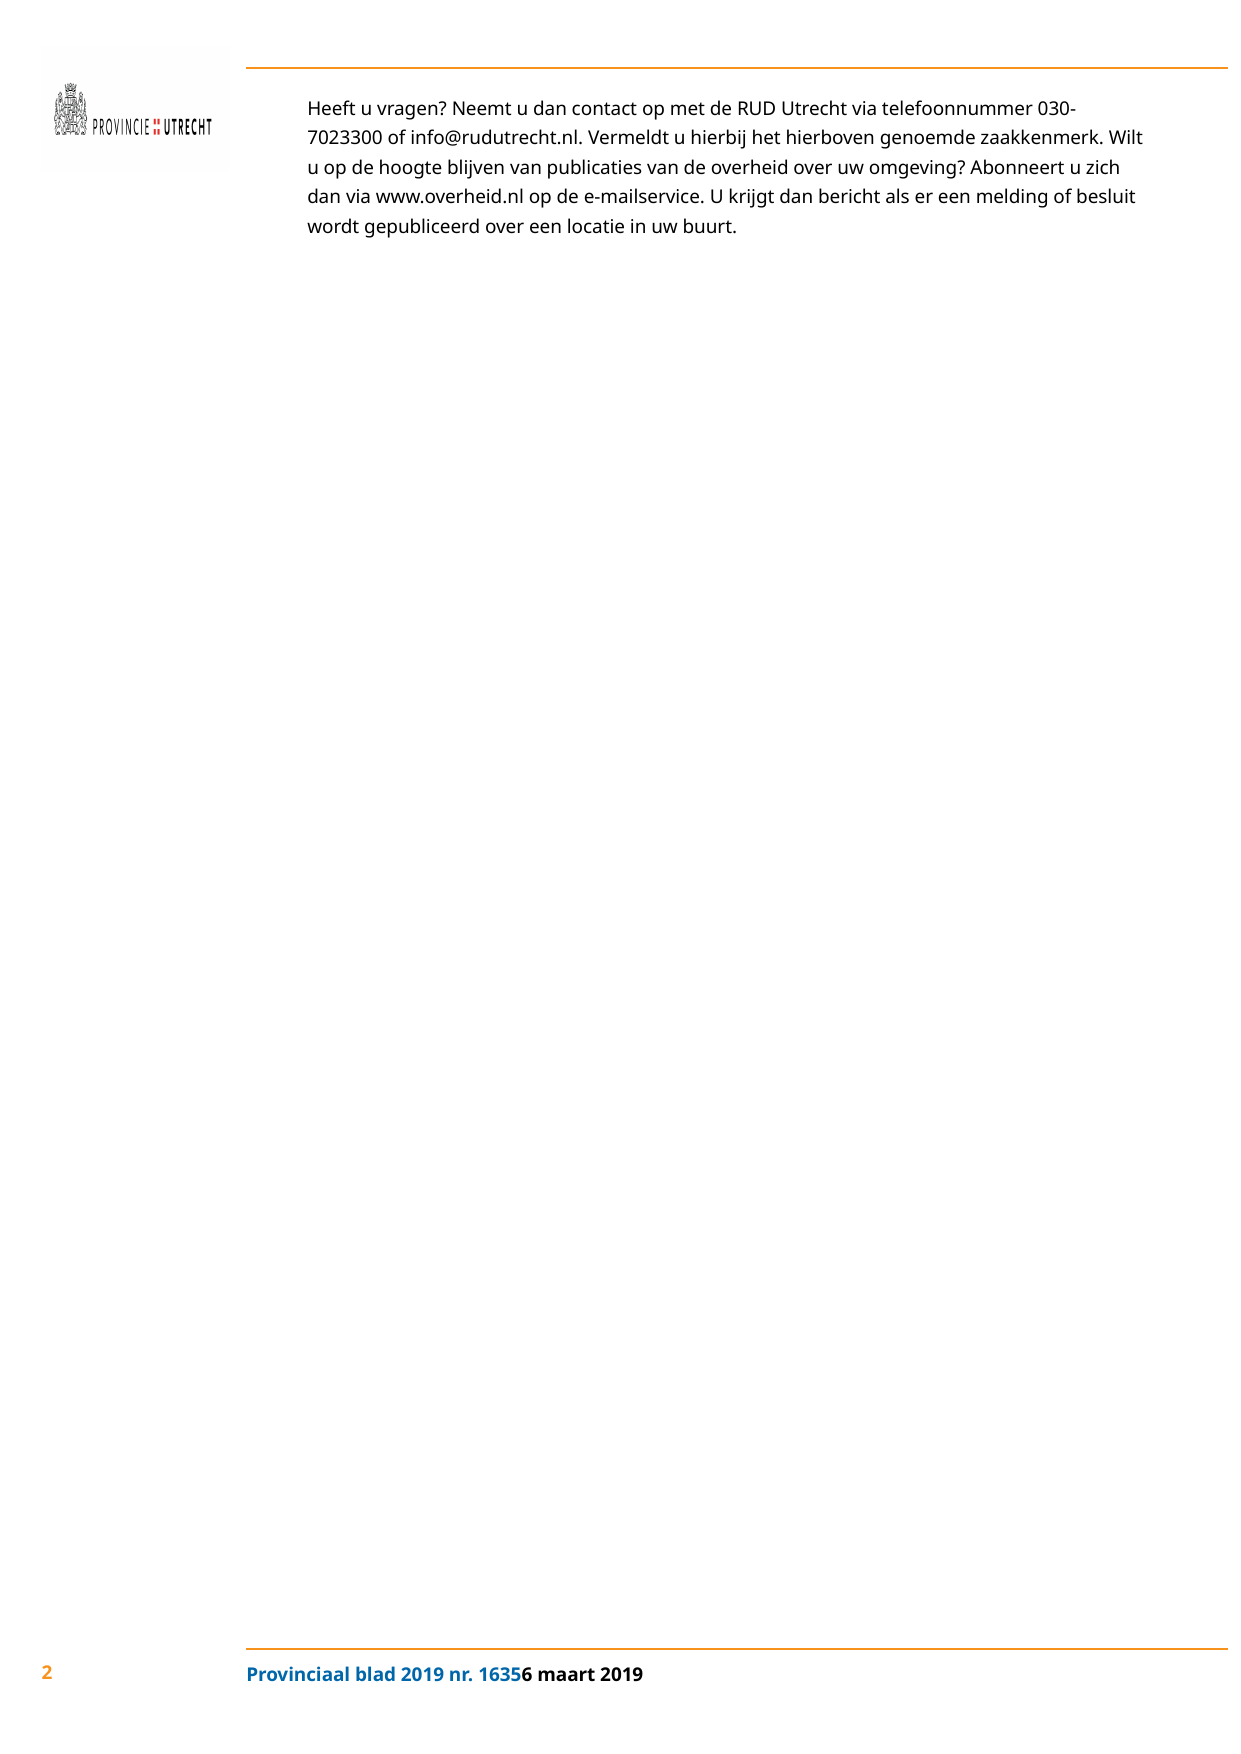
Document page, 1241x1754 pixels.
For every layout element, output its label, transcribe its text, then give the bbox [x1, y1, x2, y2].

picture [41, 47, 231, 172]
list Heeft u vragen? Neemt u dan contact op met de RUD Utrecht via telefoonnummer 030-7023300 of info@rudutrecht.nl. Vermeldt u hierbij het hierboven genoemde zaakkenmerk. Wilt u op de hoogte blijven van publicaties van de overheid over uw omgeving? Abonneert u zich dan via www.overheid.nl op de e-mailservice. U krijgt dan bericht als er een melding of besluit wordt gepubliceerd over een locatie in uw buurt. [248, 95, 1152, 239]
